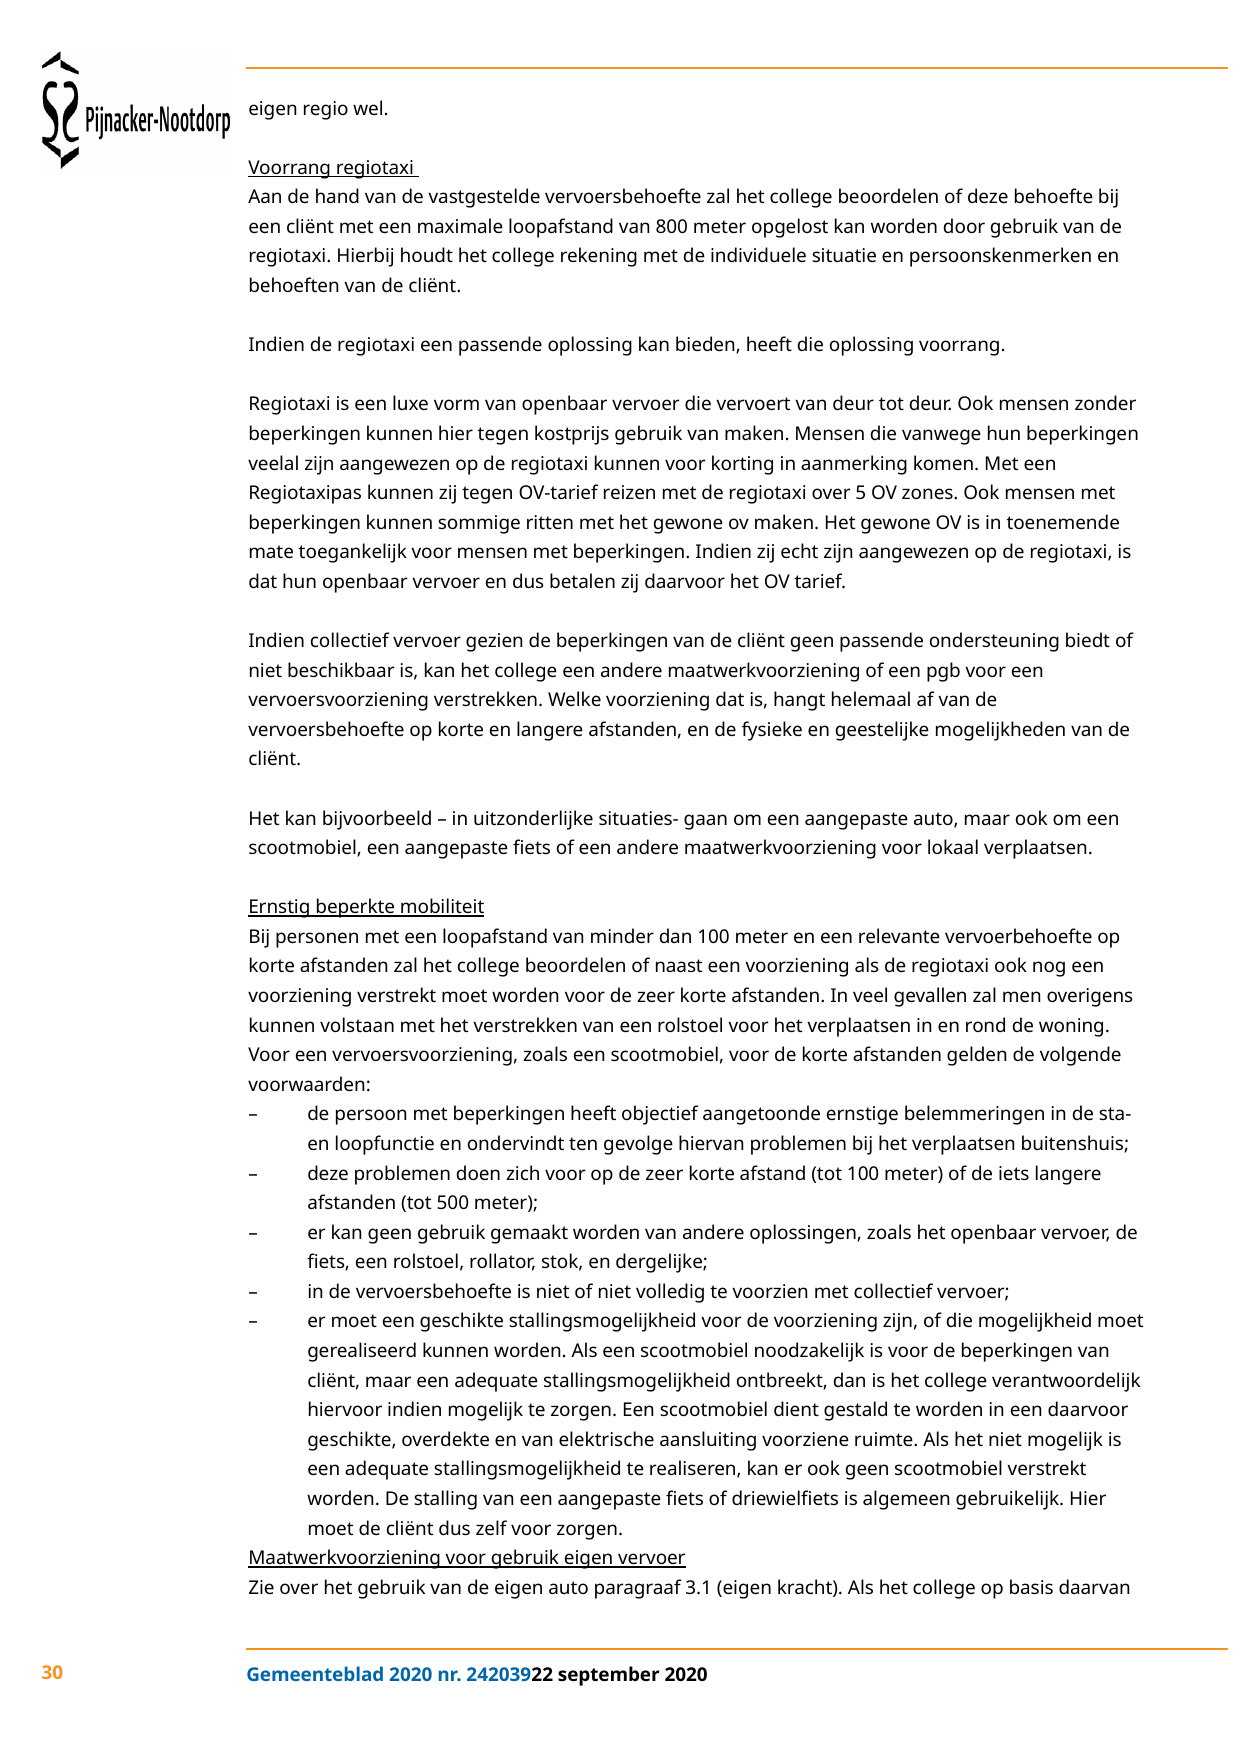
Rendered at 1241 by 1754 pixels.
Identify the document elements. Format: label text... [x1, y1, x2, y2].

picture [41, 47, 231, 172]
text Maatwerkvoorziening voor gebruik eigen vervoer [248, 1544, 1152, 1570]
list de persoon met beperkingen heeft objectief aangetoonde ernstige belemmeringen in de sta- en loopfunctie en ondervindt ten gevolge hiervan problemen bij het verplaatsen buitenshuis; [248, 1101, 1152, 1156]
text Aan de hand van de vastgestelde vervoersbehoefte zal het college beoordelen of deze behoefte bij een cliënt met een maximale loopafstand van 800 meter opgelost kan worden door gebruik van de regiotaxi. Hierbij houdt het college rekening met de individuele situatie en persoonskenmerken en behoeften van de cliënt. [248, 183, 1152, 298]
text Bij personen met een loopafstand van minder dan 100 meter en een relevante vervoerbehoefte op korte afstanden zal het college beoordelen of naast een voorziening als de regiotaxi ook nog een voorziening verstrekt moet worden voor de zeer korte afstanden. In veel gevallen zal men overigens kunnen volstaan met het verstrekken van een rolstoel voor het verplaatsen in en rond de woning. Voor een vervoersvoorziening, zoals een scootmobiel, voor de korte afstanden gelden de volgende voorwaarden: [248, 923, 1152, 1097]
text Indien collectief vervoer gezien de beperkingen van de cliënt geen passende ondersteuning biedt of niet beschikbaar is, kan het college een andere maatwerkvoorziening of een pgb voor een vervoersvoorziening verstrekken. Welke voorziening dat is, hangt helemaal af van de vervoersbehoefte op korte en langere afstanden, en de fysieke en geestelijke mogelijkheden van de cliënt. [248, 627, 1152, 771]
text Indien de regiotaxi een passende oplossing kan bieden, heeft die oplossing voorrang. [248, 331, 1152, 357]
text eigen regio wel. [248, 95, 1152, 121]
text Voorrang regiotaxi [248, 154, 1152, 180]
list in de vervoersbehoefte is niet of niet volledig te voorzien met collectief vervoer; [248, 1278, 1152, 1304]
list er kan geen gebruik gemaakt worden van andere oplossingen, zoals het openbaar vervoer, de fiets, een rolstoel, rollator, stok, en dergelijke; [248, 1219, 1152, 1274]
list deze problemen doen zich voor op de zeer korte afstand (tot 100 meter) of de iets langere afstanden (tot 500 meter); [248, 1160, 1152, 1215]
text Regiotaxi is een luxe vorm van openbaar vervoer die vervoert van deur tot deur. Ook mensen zonder beperkingen kunnen hier tegen kostprijs gebruik van maken. Mensen die vanwege hun beperkingen veelal zijn aangewezen op de regiotaxi kunnen voor korting in aanmerking komen. Met een Regiotaxipas kunnen zij tegen OV-tarief reizen met de regiotaxi over 5 OV zones. Ook mensen met beperkingen kunnen sommige ritten met het gewone ov maken. Het gewone OV is in toenemende mate toegankelijk voor mensen met beperkingen. Indien zij echt zijn aangewezen op de regiotaxi, is dat hun openbaar vervoer en dus betalen zij daarvoor het OV tarief. [248, 391, 1152, 594]
list er moet een geschikte stallingsmogelijkheid voor de voorziening zijn, of die mogelijkheid moet gerealiseerd kunnen worden. Als een scootmobiel noodzakelijk is voor de beperkingen van cliënt, maar een adequate stallingsmogelijkheid ontbreekt, dan is het college verantwoordelijk hiervoor indien mogelijk te zorgen. Een scootmobiel dient gestald te worden in een daarvoor geschikte, overdekte en van elektrische aansluiting voorziene ruimte. Als het niet mogelijk is een adequate stallingsmogelijkheid te realiseren, kan er ook geen scootmobiel verstrekt worden. De stalling van een aangepaste fiets of driewielfiets is algemeen gebruikelijk. Hier moet de cliënt dus zelf voor zorgen. [248, 1308, 1152, 1541]
text Ernstig beperkte mobiliteit [248, 893, 1152, 919]
text Het kan bijvoorbeeld – in uitzonderlijke situaties- gaan om een aangepaste auto, maar ook om een scootmobiel, een aangepaste fiets of een andere maatwerkvoorziening voor lokaal verplaatsen. [248, 805, 1152, 860]
text Zie over het gebruik van de eigen auto paragraaf 3.1 (eigen kracht). Als het college op basis daarvan [248, 1574, 1152, 1600]
